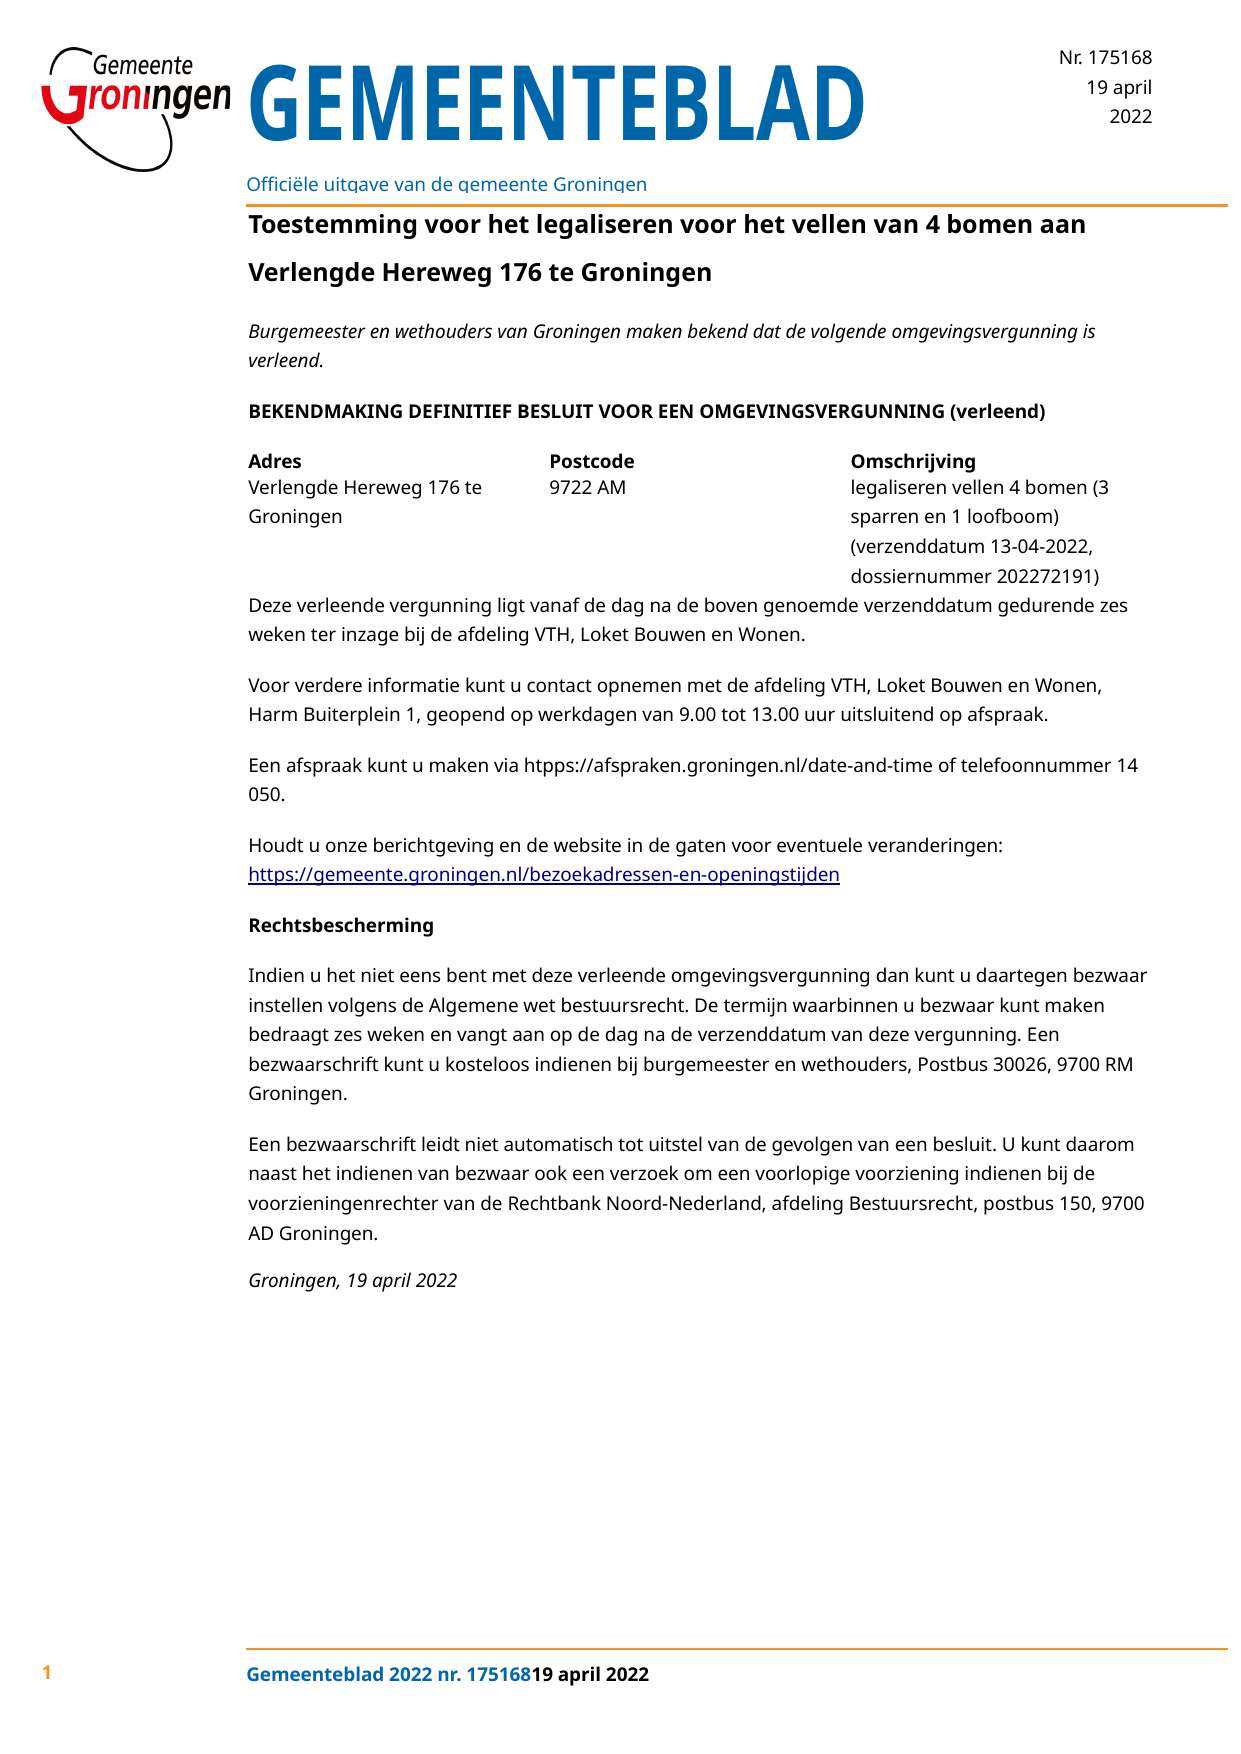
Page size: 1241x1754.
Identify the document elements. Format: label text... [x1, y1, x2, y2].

table_cell Verlengde Hereweg 176 te Groningen [248, 474, 549, 589]
text Indien u het niet eens bent met deze verleende omgevingsvergunning dan kunt u daartegen bezwaar instellen volgens de Algemene wet bestuursrecht. De termijn waarbinnen u bezwaar kunt maken bedraagt zes weken en vangt aan op de dag na de verzenddatum van deze vergunning. Een bezwaarschrift kunt u kosteloos indienen bij burgemeester en wethouders, Postbus 30026, 9700 RM Groningen. [248, 962, 1152, 1106]
text Burgemeester en wethouders van Groningen maken bekend dat de volgende omgevingsvergunning is verleend. [248, 318, 1152, 373]
text Een bezwaarschrift leidt niet automatisch tot uitstel van de gevolgen van een besluit. U kunt daarom naast het indienen van bezwaar ook een verzoek om een voorlopige voorziening indienen bij de voorzieningenrechter van de Rechtbank Noord-Nederland, afdeling Bestuursrecht, postbus 150, 9700 AD Groningen. [248, 1131, 1152, 1246]
table_cell legaliseren vellen 4 bomen (3 sparren en 1 loofboom) (verzenddatum 13-04-2022, dossiernummer 202272191) [850, 474, 1152, 589]
text Voor verdere informatie kunt u contact opnemen met de afdeling VTH, Loket Bouwen en Wonen, Harm Buiterplein 1, geopend op werkdagen van 9.00 tot 13.00 uur uitsluitend op afspraak. [248, 672, 1152, 727]
text Groningen, 19 april 2022 [248, 1268, 1152, 1293]
text BEKENDMAKING DEFINITIEF BESLUIT VOOR EEN OMGEVINGSVERGUNNING (verleend) [248, 398, 1152, 424]
text Een afspraak kunt u maken via htpps://afspraken.groningen.nl/date-and-time of telefoonnummer 14 050. [248, 752, 1152, 807]
table_header Omschrijving [850, 449, 1152, 474]
text Rechtsbescherming [248, 912, 1152, 938]
table_header Adres [248, 449, 549, 474]
table_header Postcode [549, 449, 850, 474]
text Toestemming voor het legaliseren voor het vellen van 4 bomen aan Verlengde Hereweg 176 te Groningen [248, 207, 1152, 288]
table_cell 9722 AM [549, 474, 850, 589]
text Houdt u onze berichtgeving en de website in de gaten voor eventuele veranderingen: https://gemeente.groningen.nl/bezoekadressen-en-openingstijden [248, 832, 1152, 887]
picture [41, 47, 231, 172]
text Deze verleende vergunning ligt vanaf de dag na de boven genoemde verzenddatum gedurende zes weken ter inzage bij de afdeling VTH, Loket Bouwen en Wonen. [248, 592, 1152, 647]
